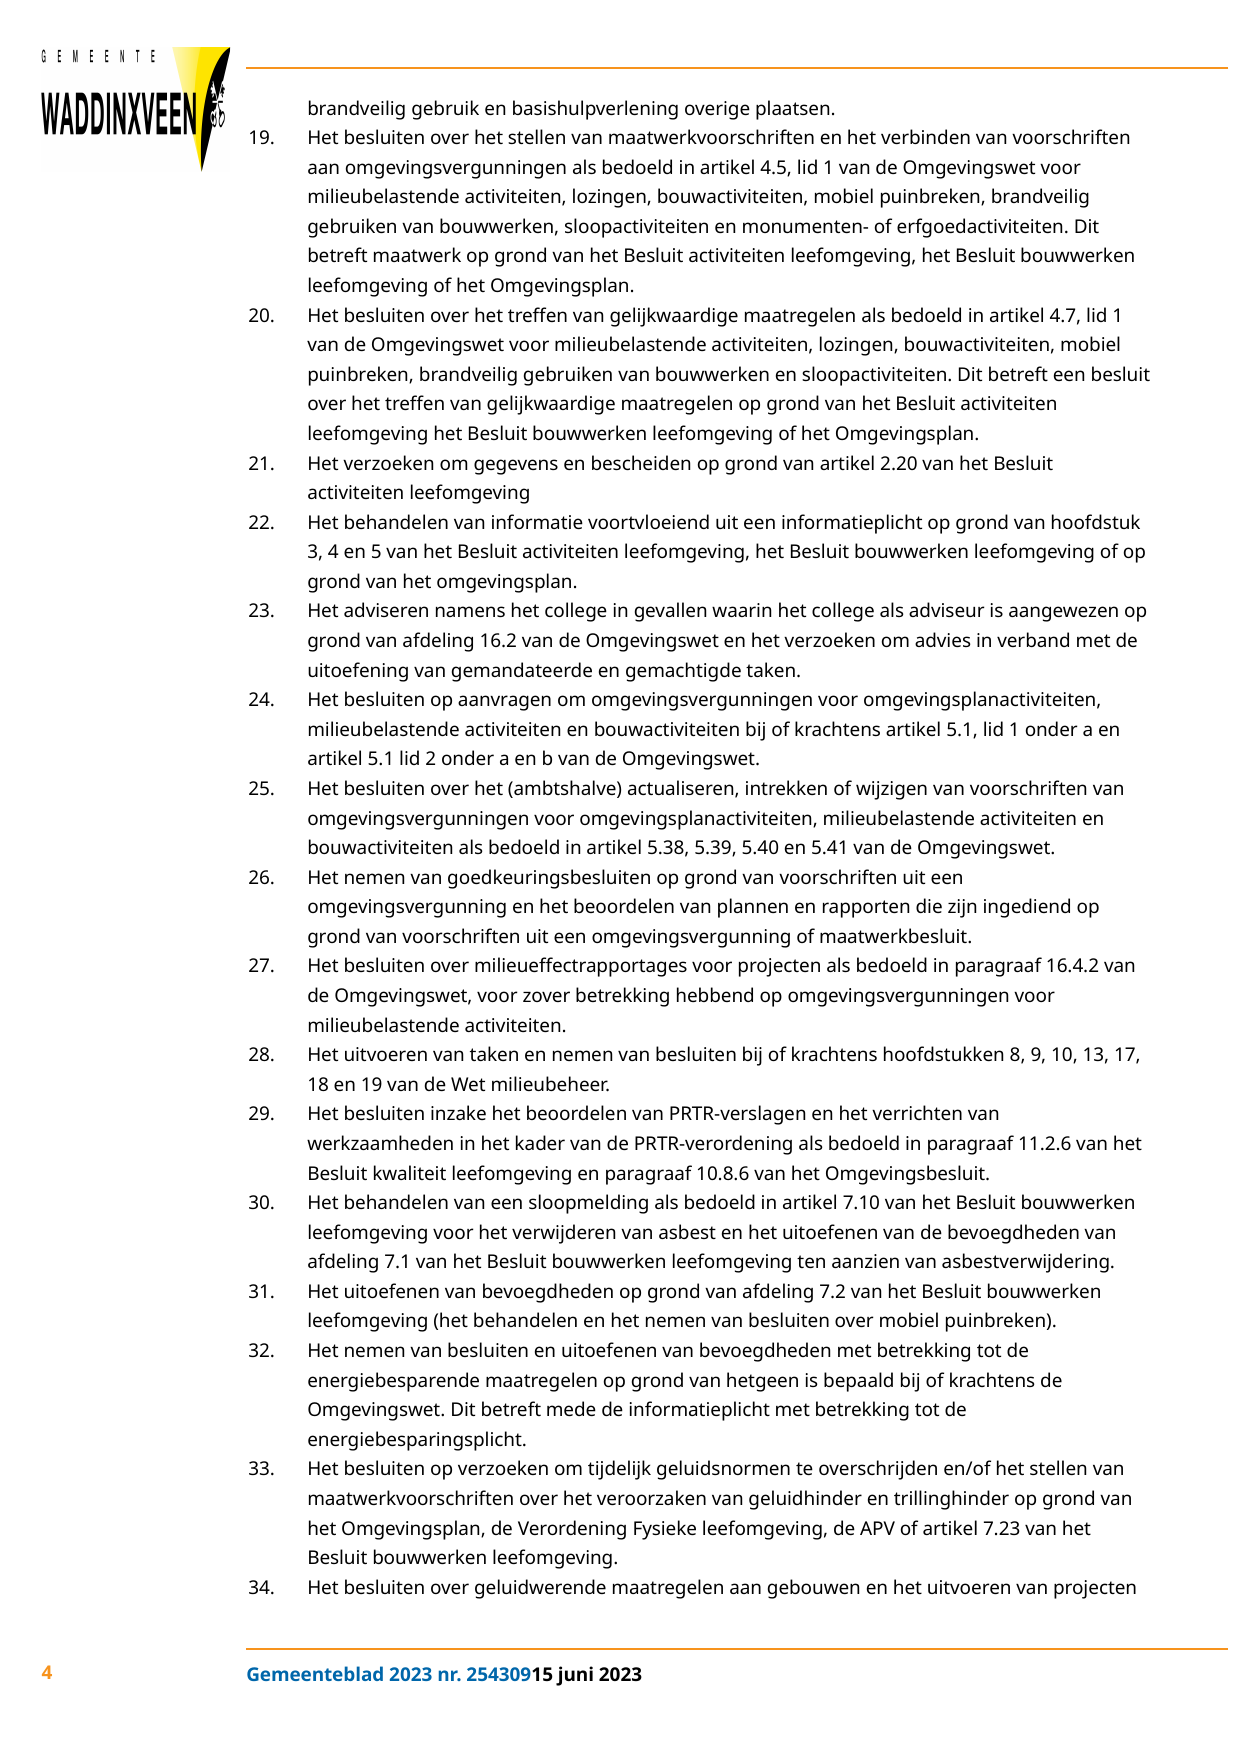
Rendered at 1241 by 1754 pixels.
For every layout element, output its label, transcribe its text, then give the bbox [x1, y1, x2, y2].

list Het besluiten op verzoeken om tijdelijk geluidsnormen te overschrijden en/of het stellen van maatwerkvoorschriften over het veroorzaken van geluidhinder en trillinghinder op grond van het Omgevingsplan, de Verordening Fysieke leefomgeving, de APV of artikel 7.23 van het Besluit bouwwerken leefomgeving. [248, 1456, 1152, 1570]
list Het besluiten over het (ambtshalve) actualiseren, intrekken of wijzigen van voorschriften van omgevingsvergunningen voor omgevingsplanactiviteiten, milieubelastende activiteiten en bouwactiviteiten als bedoeld in artikel 5.38, 5.39, 5.40 en 5.41 van de Omgevingswet. [248, 775, 1152, 860]
picture [41, 47, 231, 172]
list brandveilig gebruik en basishulpverlening overige plaatsen. [248, 95, 1152, 121]
list Het verzoeken om gegevens en bescheiden op grond van artikel 2.20 van het Besluit activiteiten leefomgeving [248, 450, 1152, 505]
list Het besluiten over het treffen van gelijkwaardige maatregelen als bedoeld in artikel 4.7, lid 1 van de Omgevingswet voor milieubelastende activiteiten, lozingen, bouwactiviteiten, mobiel puinbreken, brandveilig gebruiken van bouwwerken en sloopactiviteiten. Dit betreft een besluit over het treffen van gelijkwaardige maatregelen op grond van het Besluit activiteiten leefomgeving het Besluit bouwwerken leefomgeving of het Omgevingsplan. [248, 302, 1152, 446]
list Het besluiten over het stellen van maatwerkvoorschriften en het verbinden van voorschriften aan omgevingsvergunningen als bedoeld in artikel 4.5, lid 1 van de Omgevingswet voor milieubelastende activiteiten, lozingen, bouwactiviteiten, mobiel puinbreken, brandveilig gebruiken van bouwwerken, sloopactiviteiten en monumenten- of erfgoedactiviteiten. Dit betreft maatwerk op grond van het Besluit activiteiten leefomgeving, het Besluit bouwwerken leefomgeving of het Omgevingsplan. [248, 124, 1152, 298]
list Het besluiten over milieueffectrapportages voor projecten als bedoeld in paragraaf 16.4.2 van de Omgevingswet, voor zover betrekking hebbend op omgevingsvergunningen voor milieubelastende activiteiten. [248, 953, 1152, 1038]
list Het behandelen van informatie voortvloeiend uit een informatieplicht op grond van hoofdstuk 3, 4 en 5 van het Besluit activiteiten leefomgeving, het Besluit bouwwerken leefomgeving of op grond van het omgevingsplan. [248, 509, 1152, 594]
list Het nemen van goedkeuringsbesluiten op grond van voorschriften uit een omgevingsvergunning en het beoordelen van plannen en rapporten die zijn ingediend op grond van voorschriften uit een omgevingsvergunning of maatwerkbesluit. [248, 864, 1152, 949]
list Het adviseren namens het college in gevallen waarin het college als adviseur is aangewezen op grond van afdeling 16.2 van de Omgevingswet en het verzoeken om advies in verband met de uitoefening van gemandateerde en gemachtigde taken. [248, 598, 1152, 683]
list Het uitvoeren van taken en nemen van besluiten bij of krachtens hoofdstukken 8, 9, 10, 13, 17, 18 en 19 van de Wet milieubeheer. [248, 1041, 1152, 1097]
list Het besluiten inzake het beoordelen van PRTR-verslagen en het verrichten van werkzaamheden in het kader van de PRTR-verordening als bedoeld in paragraaf 11.2.6 van het Besluit kwaliteit leefomgeving en paragraaf 10.8.6 van het Omgevingsbesluit. [248, 1101, 1152, 1186]
list Het besluiten op aanvragen om omgevingsvergunningen voor omgevingsplanactiviteiten, milieubelastende activiteiten en bouwactiviteiten bij of krachtens artikel 5.1, lid 1 onder a en artikel 5.1 lid 2 onder a en b van de Omgevingswet. [248, 686, 1152, 771]
list Het nemen van besluiten en uitoefenen van bevoegdheden met betrekking tot de energiebesparende maatregelen op grond van hetgeen is bepaald bij of krachtens de Omgevingswet. Dit betreft mede de informatieplicht met betrekking tot de energiebesparingsplicht. [248, 1337, 1152, 1452]
list Het besluiten over geluidwerende maatregelen aan gebouwen en het uitvoeren van projecten [248, 1574, 1152, 1600]
list Het uitoefenen van bevoegdheden op grond van afdeling 7.2 van het Besluit bouwwerken leefomgeving (het behandelen en het nemen van besluiten over mobiel puinbreken). [248, 1278, 1152, 1333]
list Het behandelen van een sloopmelding als bedoeld in artikel 7.10 van het Besluit bouwwerken leefomgeving voor het verwijderen van asbest en het uitoefenen van de bevoegdheden van afdeling 7.1 van het Besluit bouwwerken leefomgeving ten aanzien van asbestverwijdering. [248, 1189, 1152, 1274]
